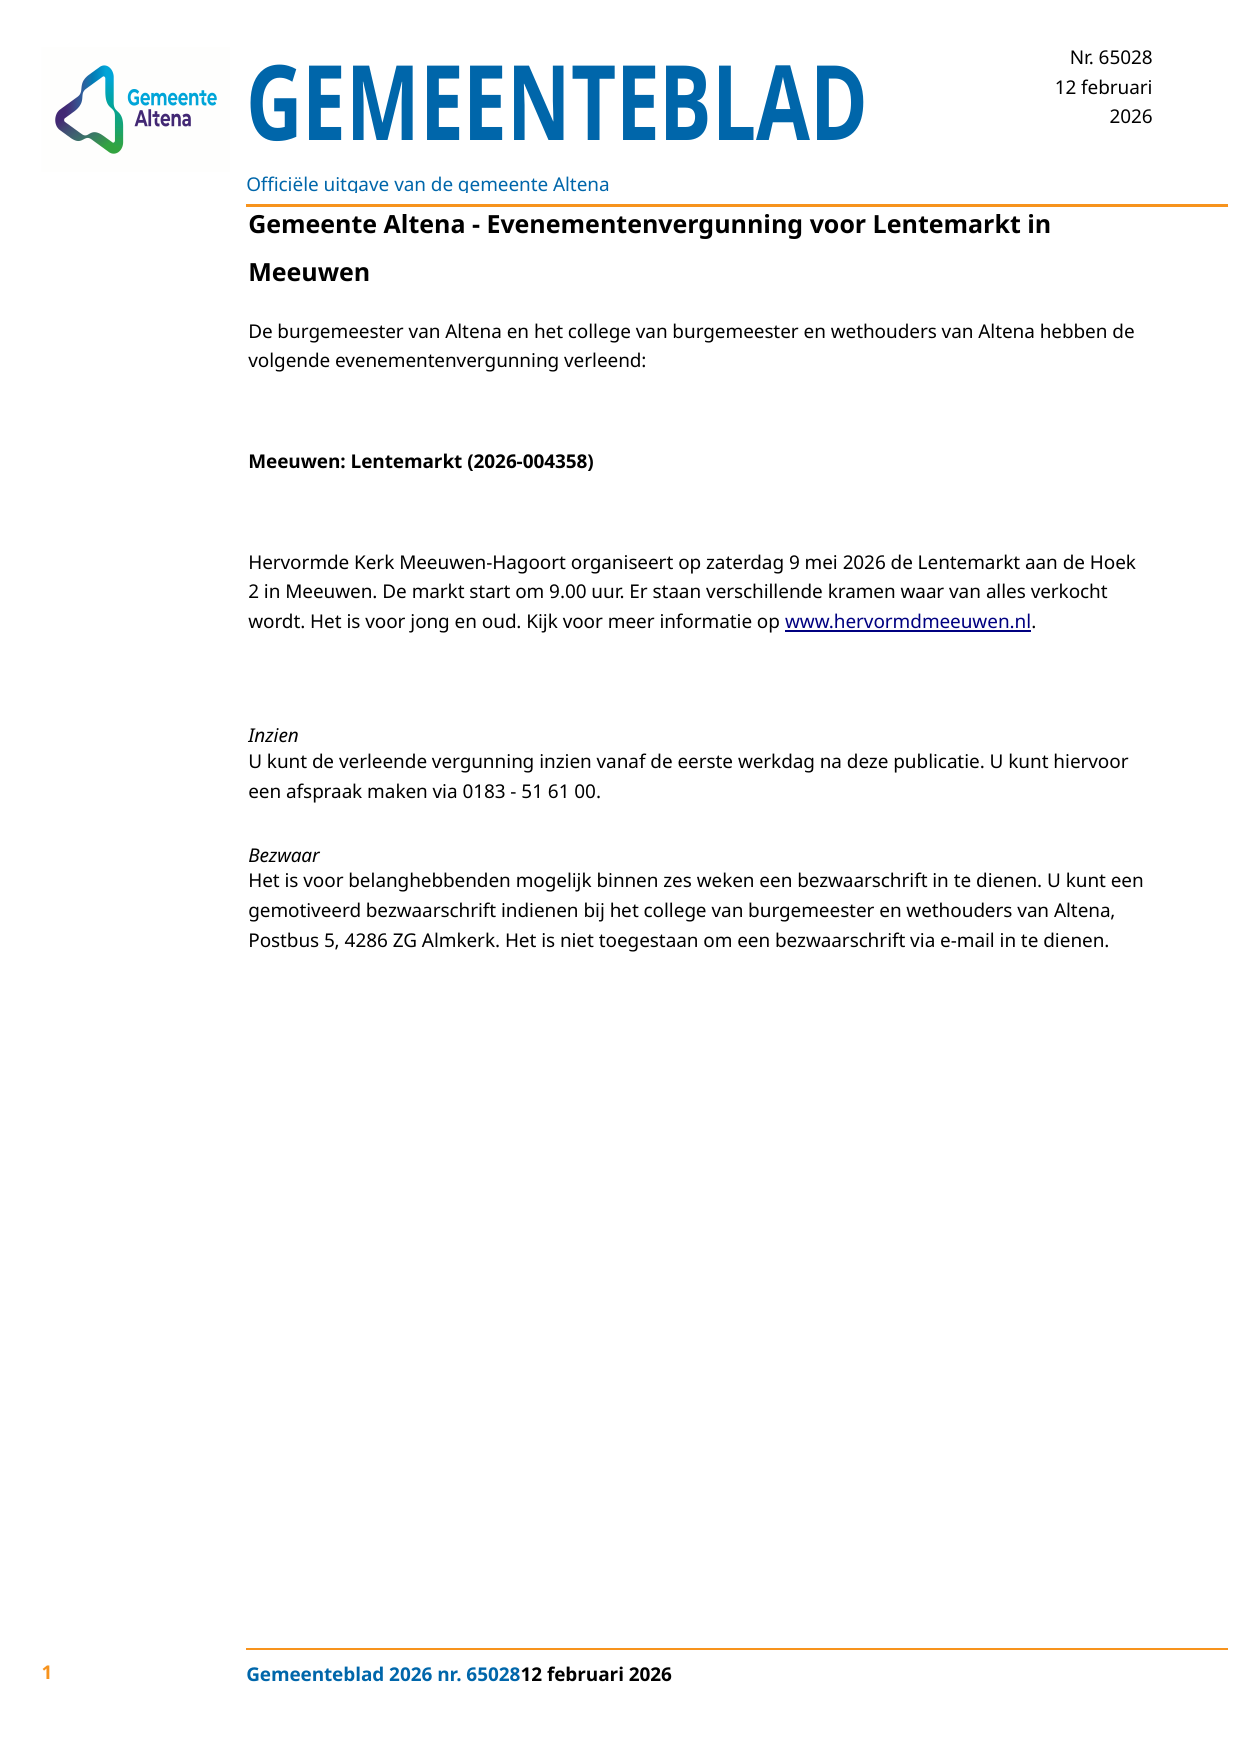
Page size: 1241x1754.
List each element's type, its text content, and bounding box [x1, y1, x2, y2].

text De burgemeester van Altena en het college van burgemeester en wethouders van Altena hebben de volgende evenementenvergunning verleend: [248, 318, 1152, 373]
text Hervormde Kerk Meeuwen-Hagoort organiseert op zaterdag 9 mei 2026 de Lentemarkt aan de Hoek 2 in Meeuwen. De markt start om 9.00 uur. Er staan verschillende kramen waar van alles verkocht wordt. Het is voor jong en oud. Kijk voor meer informatie op www.hervormdmeeuwen.nl. [248, 549, 1152, 634]
picture [41, 47, 231, 172]
text Gemeente Altena - Evenementenvergunning voor Lentemarkt in Meeuwen [248, 207, 1152, 288]
text U kunt de verleende vergunning inzien vanaf de eerste werkdag na deze publicatie. U kunt hiervoor een afspraak maken via 0183 - 51 61 00. [248, 748, 1152, 804]
text Inzien [248, 723, 1152, 748]
text Bezwaar [248, 842, 1152, 868]
text Het is voor belanghebbenden mogelijk binnen zes weken een bezwaarschrift in te dienen. U kunt een gemotiveerd bezwaarschrift indienen bij het college van burgemeester en wethouders van Altena, Postbus 5, 4286 ZG Almkerk. Het is niet toegestaan om een bezwaarschrift via e-mail in te dienen. [248, 868, 1152, 953]
text Meeuwen: Lentemarkt (2026-004358) [248, 448, 1152, 474]
